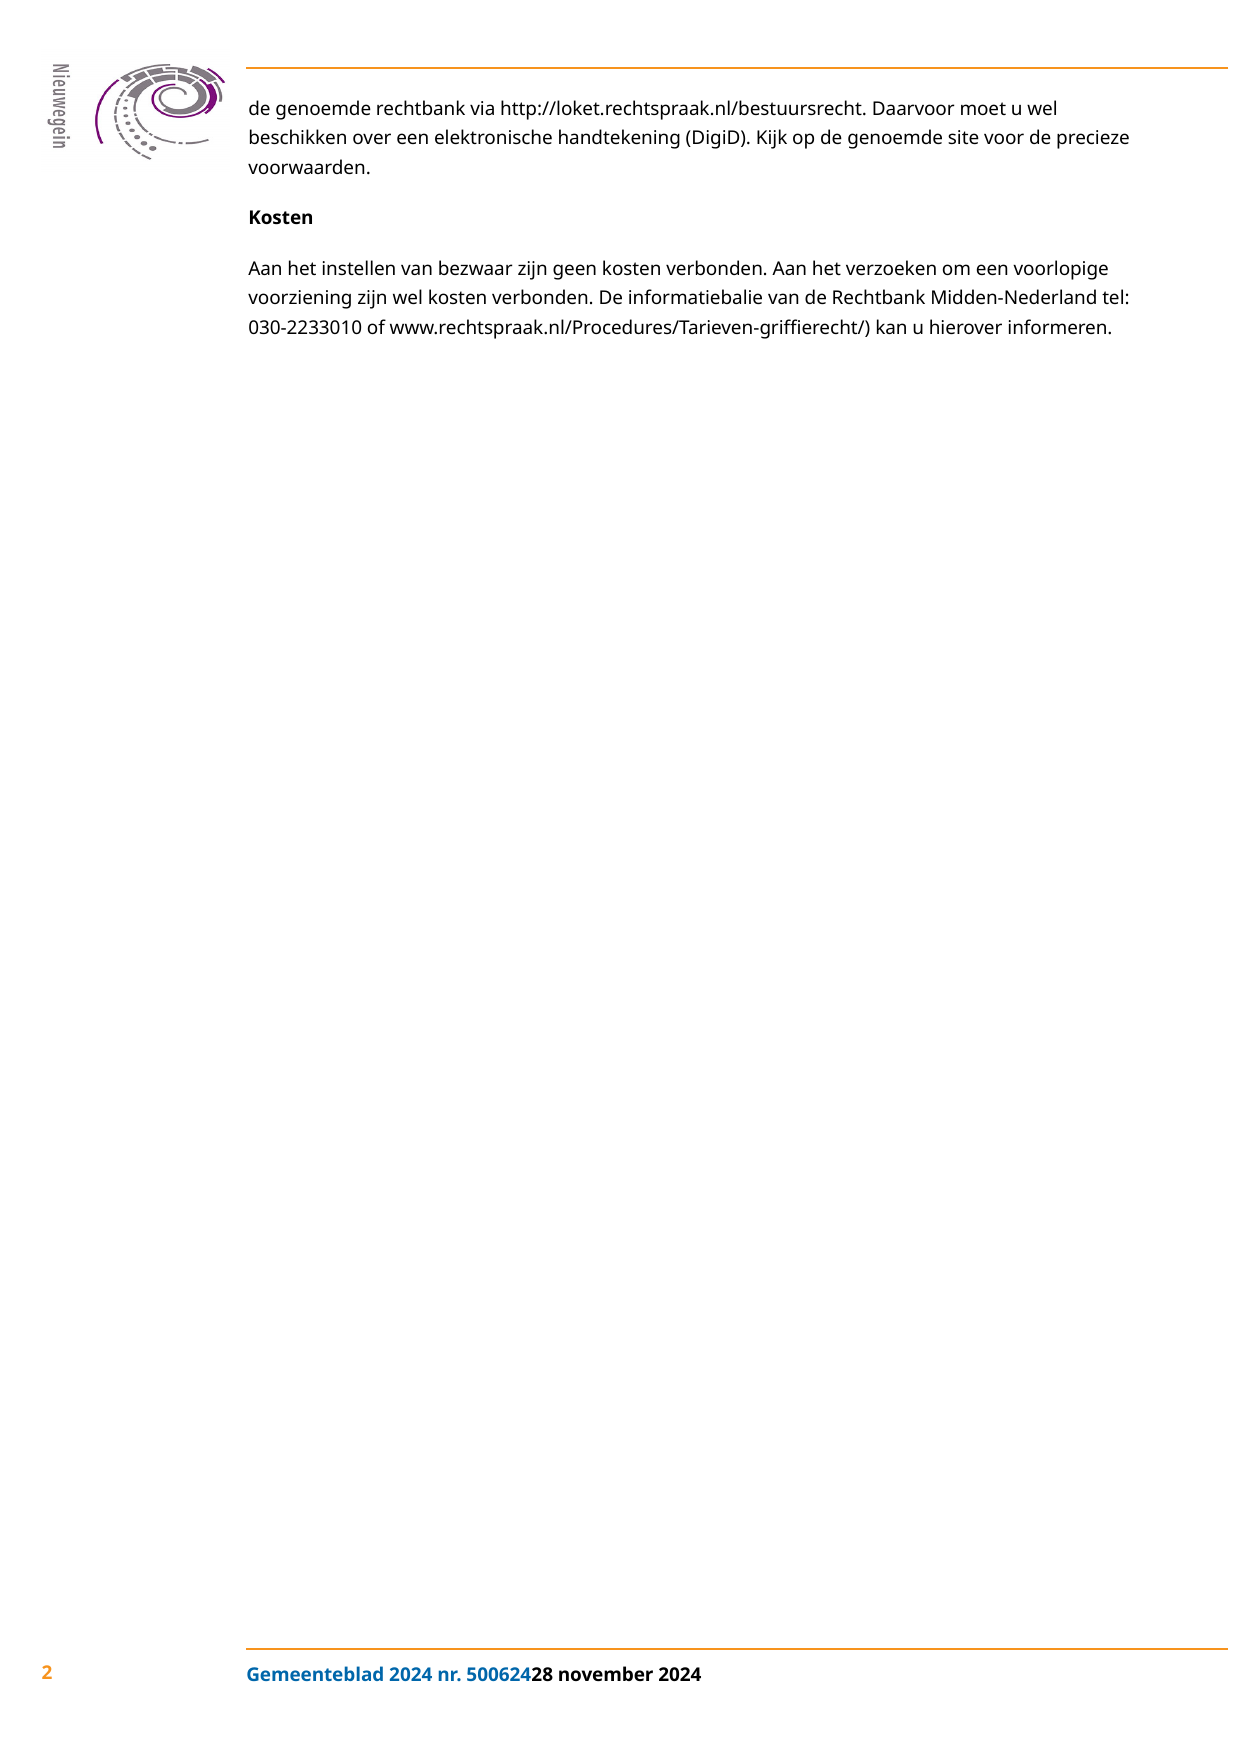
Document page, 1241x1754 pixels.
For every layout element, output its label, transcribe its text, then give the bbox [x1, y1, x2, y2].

picture [41, 47, 231, 172]
text de genoemde rechtbank via http://loket.rechtspraak.nl/bestuursrecht. Daarvoor moet u wel beschikken over een elektronische handtekening (DigiD). Kijk op de genoemde site voor de precieze voorwaarden. [248, 95, 1152, 180]
text Aan het instellen van bezwaar zijn geen kosten verbonden. Aan het verzoeken om een voorlopige voorziening zijn wel kosten verbonden. De informatiebalie van de Rechtbank Midden-Nederland tel: 030-2233010 of www.rechtspraak.nl/Procedures/Tarieven-griffierecht/) kan u hierover informeren. [248, 255, 1152, 340]
text Kosten [248, 204, 1152, 230]
